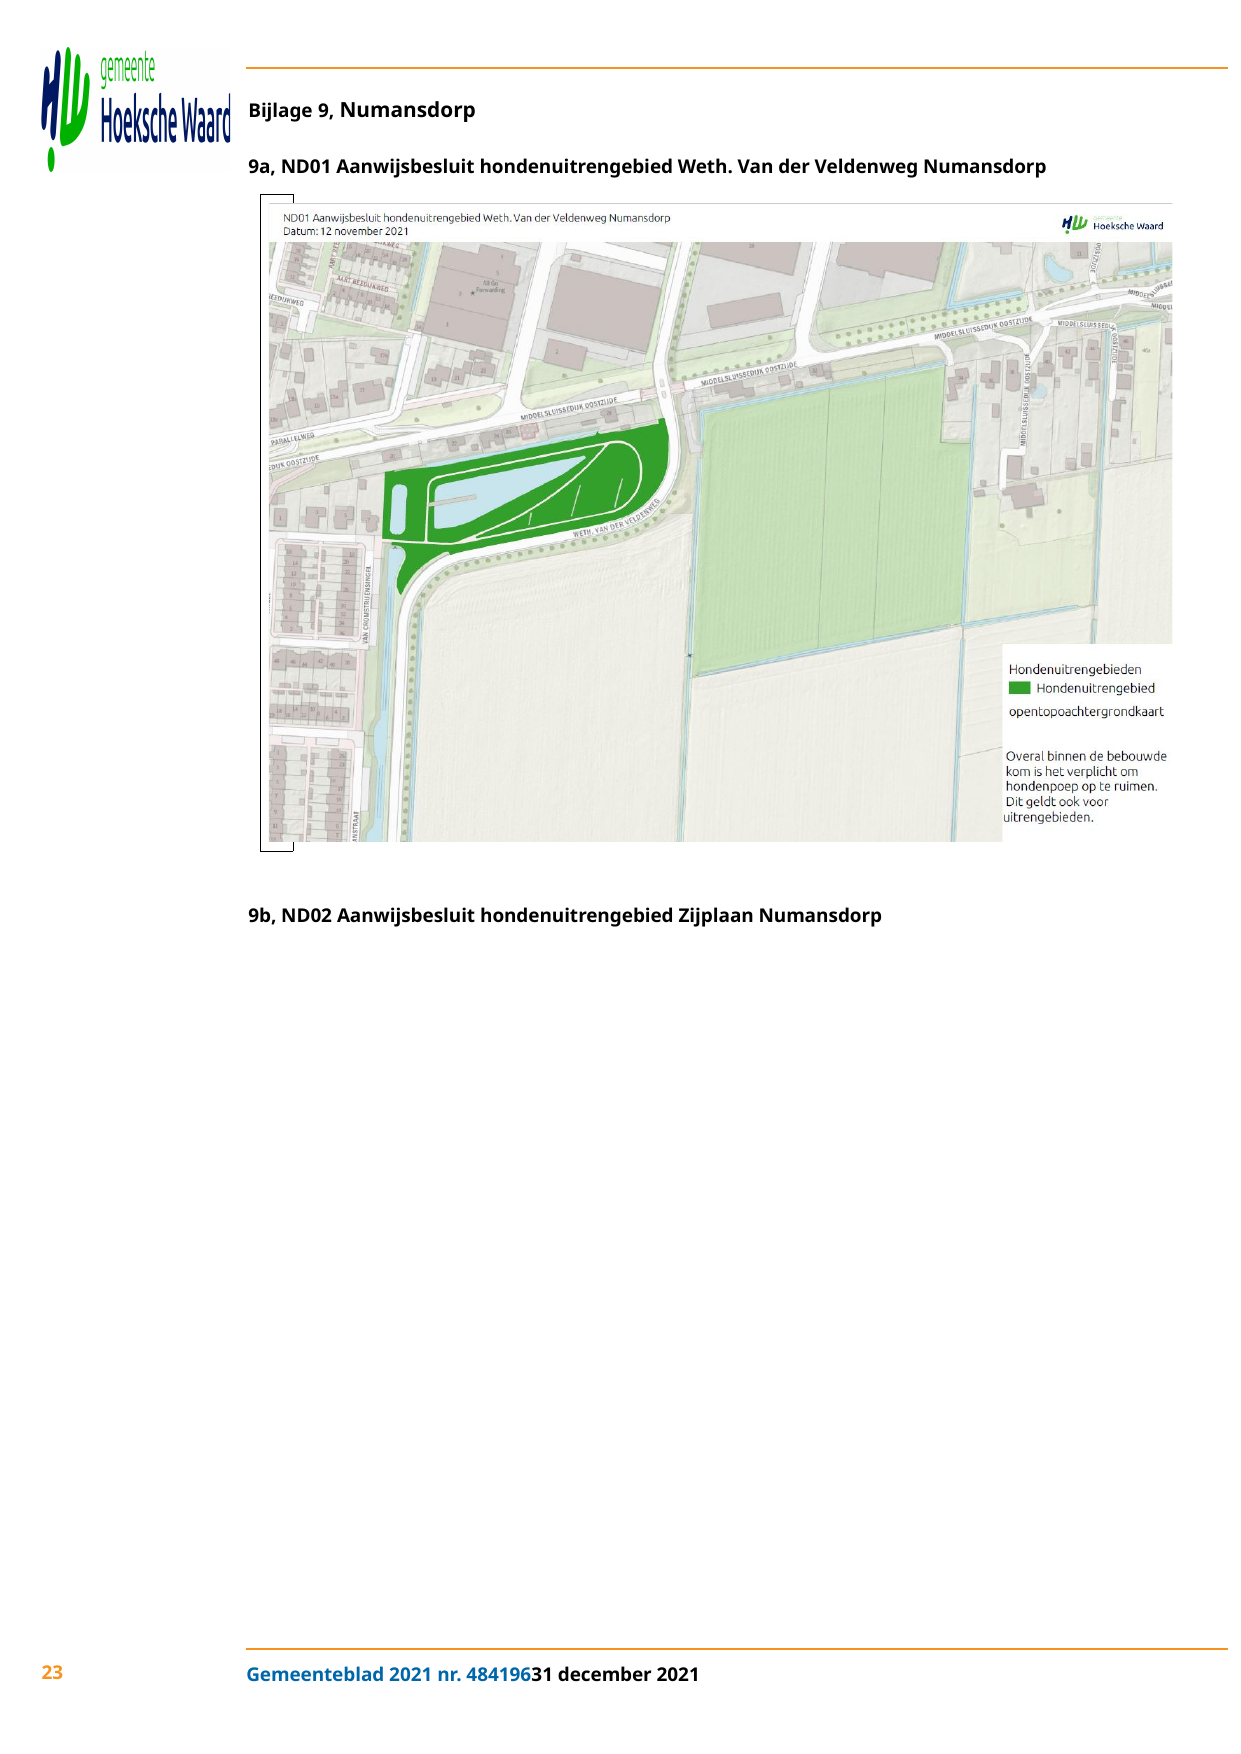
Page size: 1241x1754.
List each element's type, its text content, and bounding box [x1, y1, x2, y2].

text 9a, ND01 Aanwijsbesluit hondenuitrengebied Weth. Van der Veldenweg Numansdorp [248, 153, 1152, 179]
text Bijlage 9, Numansdorp [248, 95, 1152, 123]
text 9b, ND02 Aanwijsbesluit hondenuitrengebied Zijplaan Numansdorp [248, 902, 1152, 928]
picture [41, 47, 231, 172]
picture [268, 203, 1173, 842]
